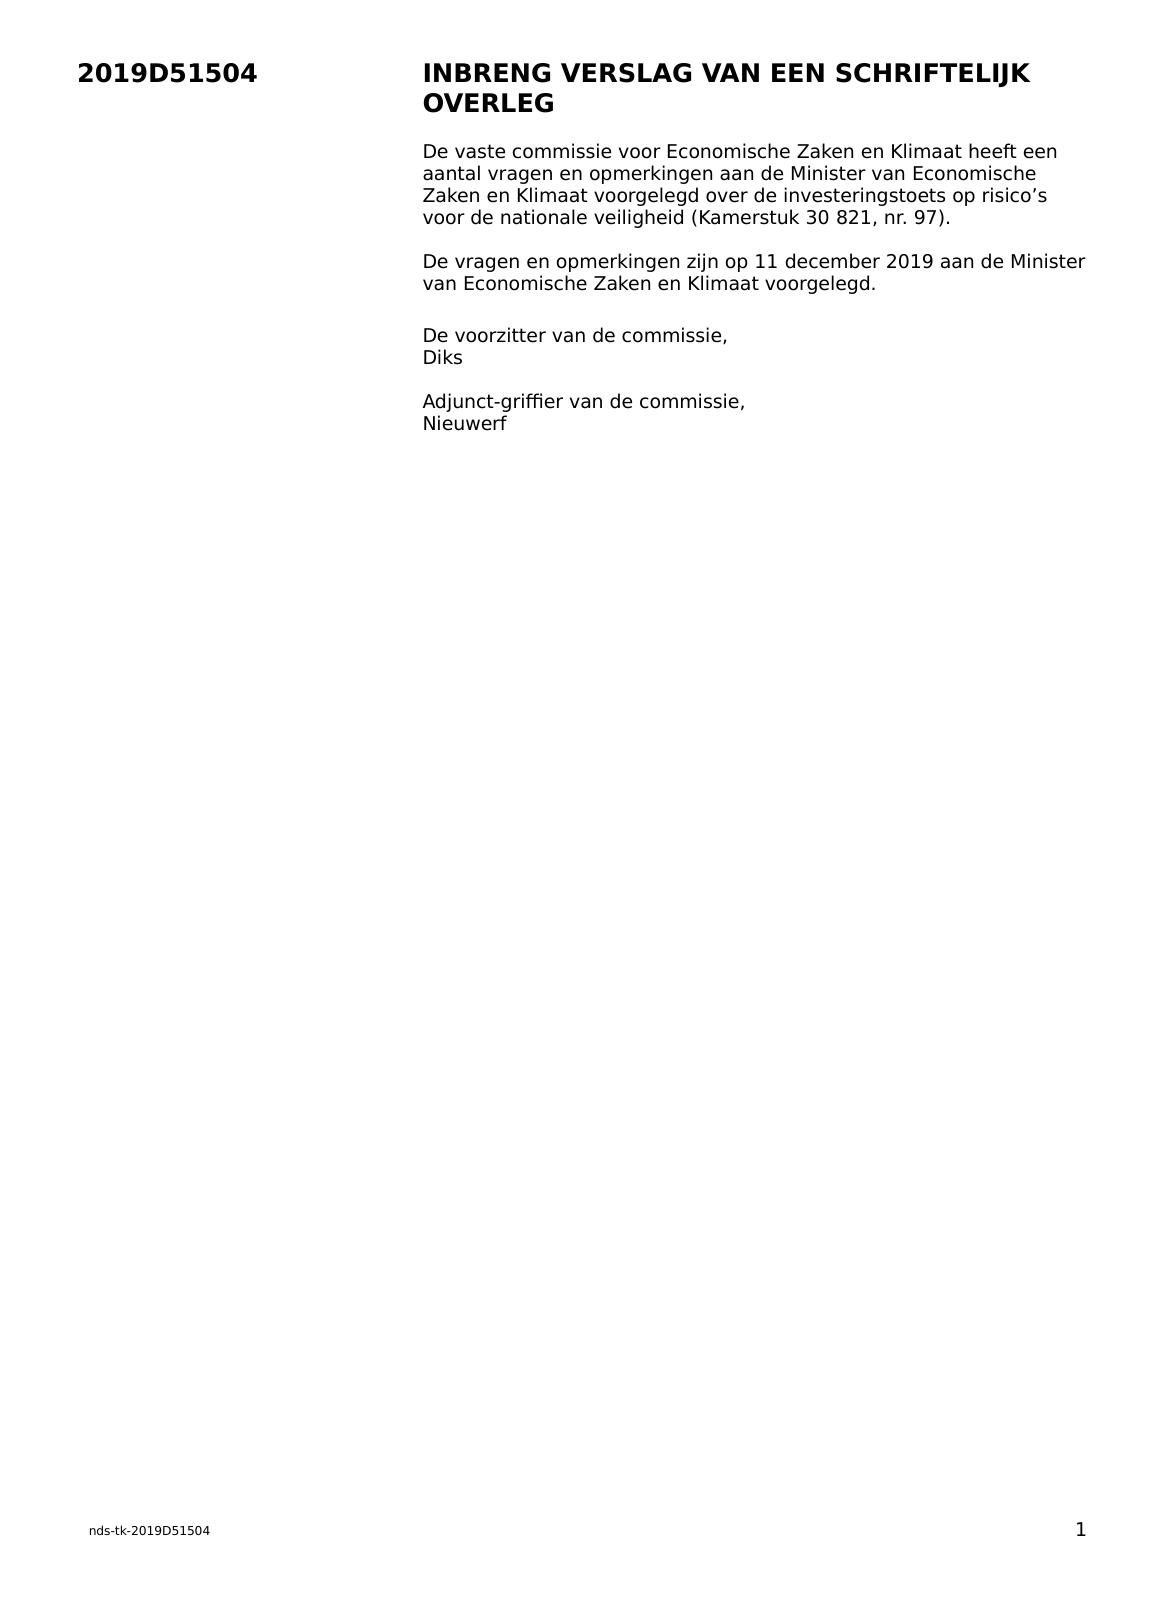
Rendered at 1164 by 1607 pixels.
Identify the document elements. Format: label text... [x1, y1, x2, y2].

text 2019D51504 INBRENG VERSLAG VAN EEN SCHRIFTELIJK OVERLEG [77, 59, 1087, 118]
text Adjunct-griffier van de commissie, Nieuwerf [422, 391, 1087, 435]
text De voorzitter van de commissie, Diks [422, 325, 1087, 369]
text De vaste commissie voor Economische Zaken en Klimaat heeft een aantal vragen en opmerkingen aan de Minister van Economische Zaken en Klimaat voorgelegd over de investeringstoets op risico’s voor de nationale veiligheid (Kamerstuk 30 821, nr. 97). [422, 141, 1087, 228]
text nds-tk-2019D51504 [88, 1524, 323, 1538]
text De vragen en opmerkingen zijn op 11 december 2019 aan de Minister van Economische Zaken en Klimaat voorgelegd. [422, 251, 1087, 295]
